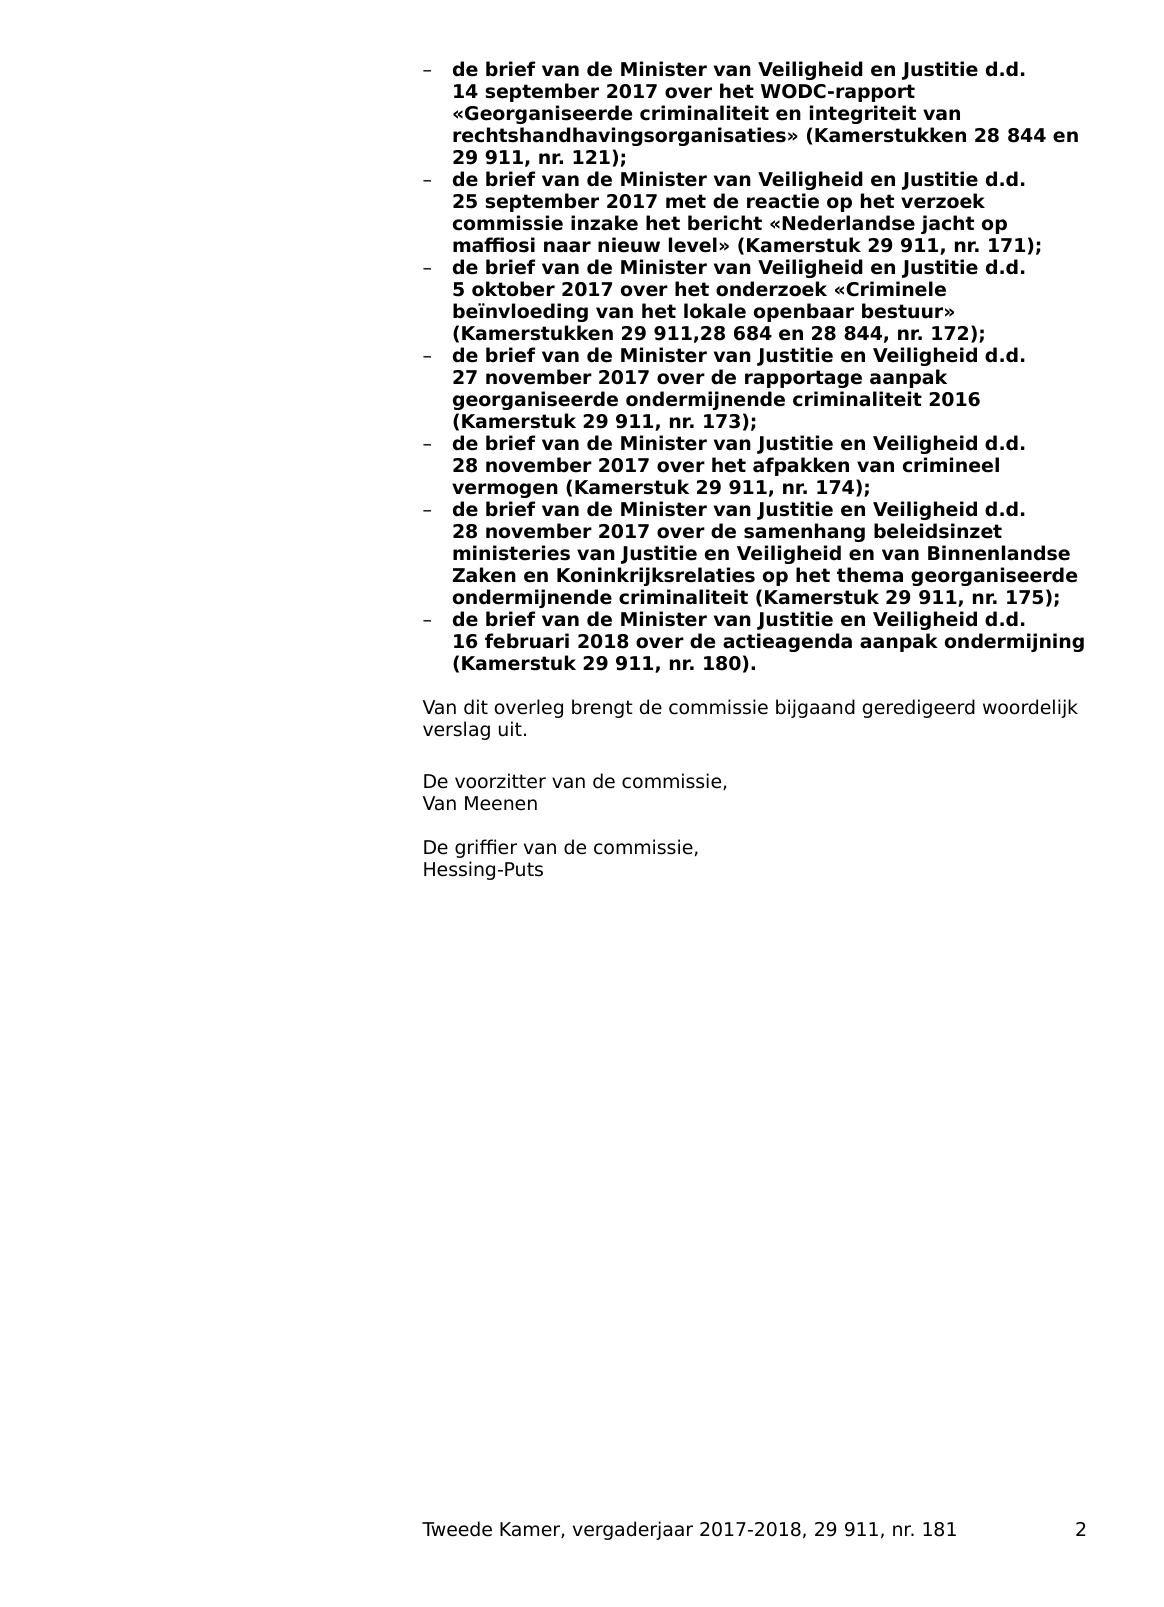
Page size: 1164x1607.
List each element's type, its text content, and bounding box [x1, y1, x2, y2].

text De griffier van de commissie, Hessing-Puts [422, 837, 1087, 881]
text – de brief van de Minister van Veiligheid en Justitie d.d. 5 oktober 2017 over het onderzoek «Criminele beïnvloeding van het lokale openbaar bestuur» (Kamerstukken 29 911,28 684 en 28 844, nr. 172); [422, 257, 1087, 345]
text De voorzitter van de commissie, Van Meenen [422, 771, 1087, 814]
text – de brief van de Minister van Justitie en Veiligheid d.d. 28 november 2017 over het afpakken van crimineel vermogen (Kamerstuk 29 911, nr. 174); [422, 433, 1087, 499]
text – de brief van de Minister van Veiligheid en Justitie d.d. 14 september 2017 over het WODC-rapport «Georganiseerde criminaliteit en integriteit van rechtshandhavingsorganisaties» (Kamerstukken 28 844 en 29 911, nr. 121); [422, 59, 1087, 169]
text Van dit overleg brengt de commissie bijgaand geredigeerd woordelijk verslag uit. [422, 697, 1087, 741]
text – de brief van de Minister van Justitie en Veiligheid d.d. 28 november 2017 over de samenhang beleidsinzet ministeries van Justitie en Veiligheid en van Binnenlandse Zaken en Koninkrijksrelaties op het thema georganiseerde ondermijnende criminaliteit (Kamerstuk 29 911, nr. 175); [422, 499, 1087, 608]
text – de brief van de Minister van Justitie en Veiligheid d.d. 27 november 2017 over de rapportage aanpak georganiseerde ondermijnende criminaliteit 2016 (Kamerstuk 29 911, nr. 173); [422, 345, 1087, 433]
text – de brief van de Minister van Veiligheid en Justitie d.d. 25 september 2017 met de reactie op het verzoek commissie inzake het bericht «Nederlandse jacht op maffiosi naar nieuw level» (Kamerstuk 29 911, nr. 171); [422, 169, 1087, 257]
text – de brief van de Minister van Justitie en Veiligheid d.d. 16 februari 2018 over de actieagenda aanpak ondermijning (Kamerstuk 29 911, nr. 180). [422, 608, 1087, 674]
